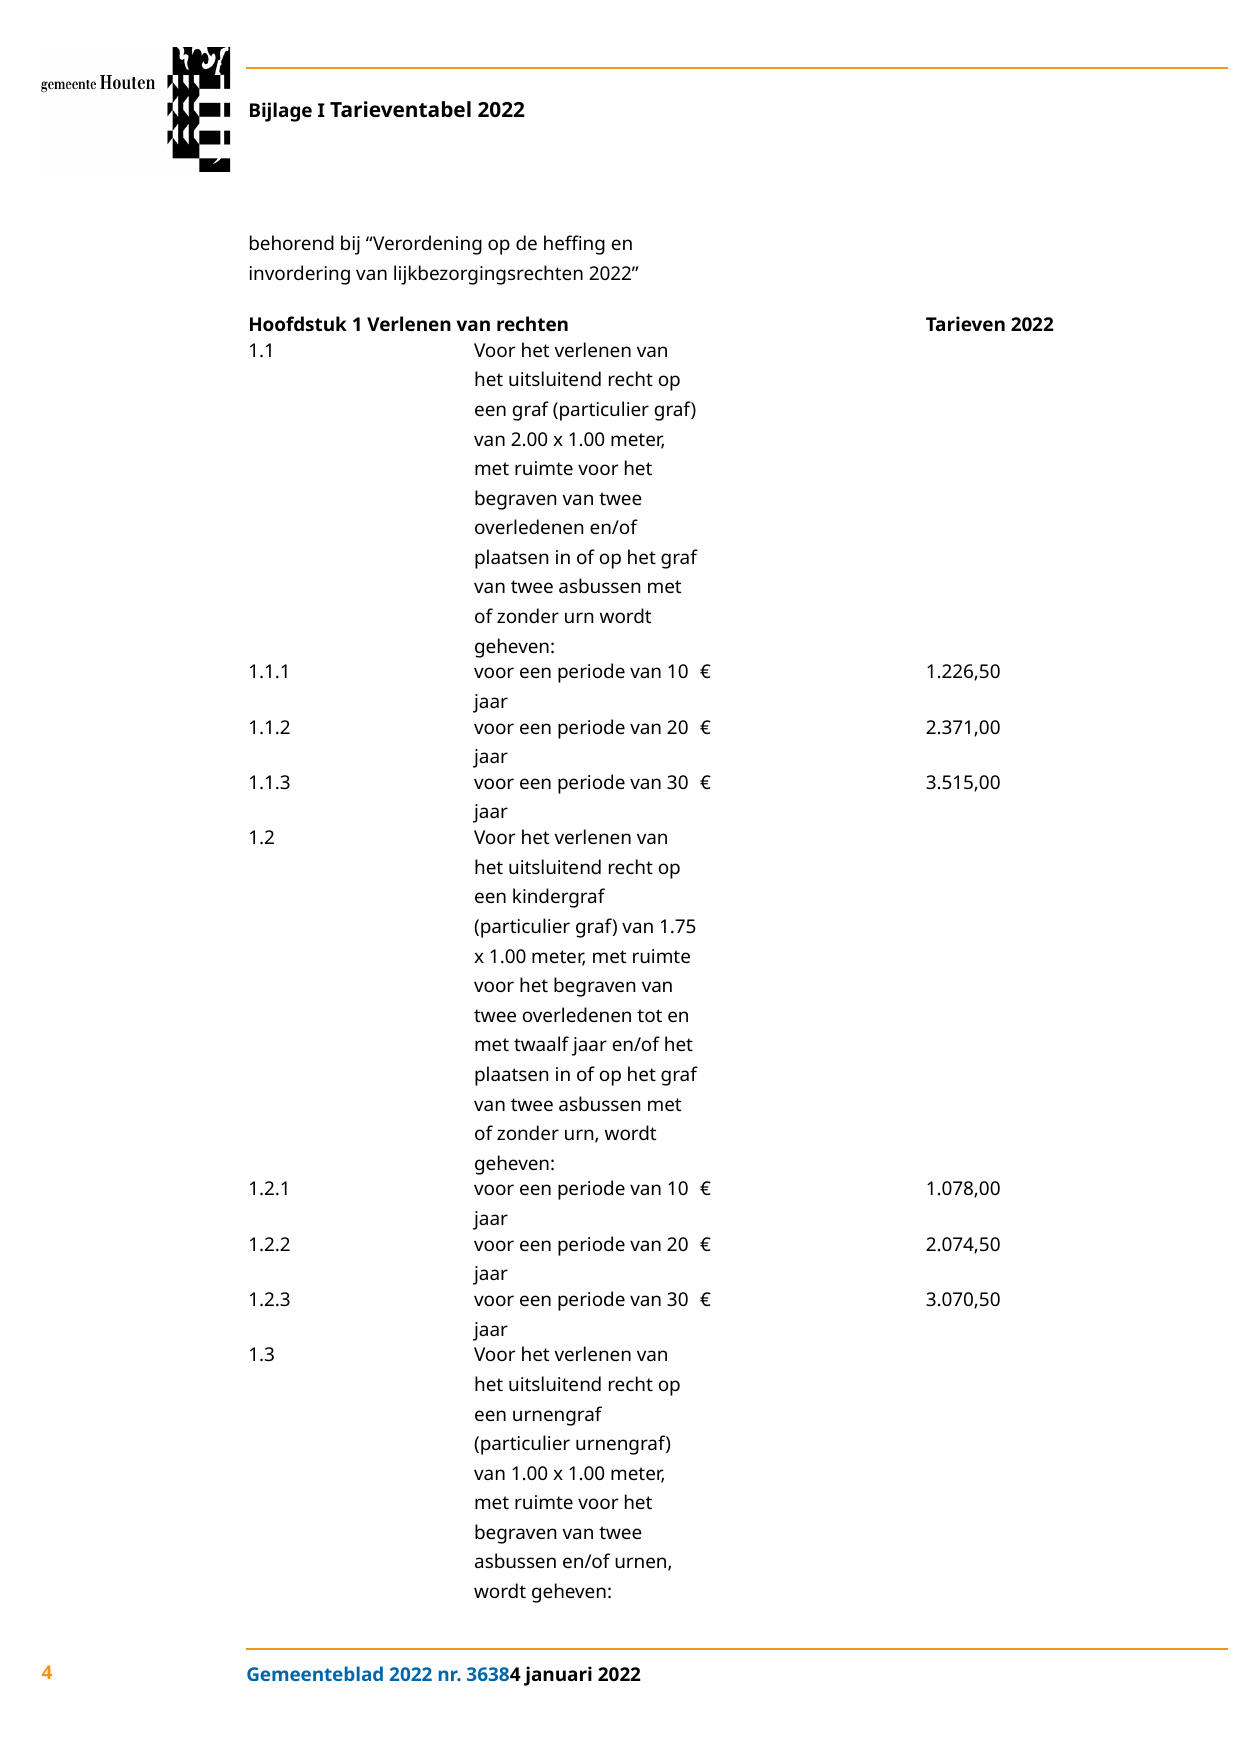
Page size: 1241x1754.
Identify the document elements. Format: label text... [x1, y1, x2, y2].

table_cell voor een periode van 10 jaar [474, 1176, 700, 1231]
table_cell 1.2.2 [248, 1231, 474, 1286]
table_cell [248, 286, 474, 311]
table_cell Tarieven 2022 [926, 311, 1152, 337]
table_cell [926, 825, 1152, 1176]
table_cell [926, 230, 1152, 286]
table_cell € [700, 1286, 926, 1342]
table_cell [248, 205, 700, 230]
table_cell € [700, 659, 926, 714]
table_header [700, 153, 926, 179]
table_cell [700, 230, 926, 286]
table_cell Voor het verlenen van het uitsluitend recht op een graf (particulier graf) van 2.00 x 1.00 meter, met ruimte voor het begraven van twee overledenen en/of plaatsen in of op het graf van twee asbussen met of zonder urn wordt geheven: [474, 337, 700, 658]
table_cell € [700, 769, 926, 824]
table_cell [700, 337, 926, 658]
table_cell [926, 205, 1152, 230]
table_header [248, 153, 700, 179]
table_cell voor een periode van 30 jaar [474, 1286, 700, 1342]
table_cell [700, 179, 926, 204]
table_cell € [700, 1231, 926, 1286]
table_cell voor een periode van 30 jaar [474, 769, 700, 824]
table_cell 1.1.2 [248, 714, 474, 769]
text Bijlage I Tarieventabel 2022 [248, 95, 1152, 123]
table_cell [926, 337, 1152, 658]
table_cell voor een periode van 20 jaar [474, 1231, 700, 1286]
table_cell Voor het verlenen van het uitsluitend recht op een kindergraf (particulier graf) van 1.75 x 1.00 meter, met ruimte voor het begraven van twee overledenen tot en met twaalf jaar en/of het plaatsen in of op het graf van twee asbussen met of zonder urn, wordt geheven: [474, 825, 700, 1176]
table_cell 1.1 [248, 337, 474, 658]
table_cell [700, 1342, 926, 1604]
table_cell 2.074,50 [926, 1231, 1152, 1286]
table_cell [926, 1342, 1152, 1604]
table_cell 1.1.3 [248, 769, 474, 824]
table_cell 1.2.1 [248, 1176, 474, 1231]
table_cell Voor het verlenen van het uitsluitend recht op een urnengraf (particulier urnengraf) van 1.00 x 1.00 meter, met ruimte voor het begraven van twee asbussen en/of urnen, wordt geheven: [474, 1342, 700, 1604]
table_cell 2.371,00 [926, 714, 1152, 769]
table_cell [926, 179, 1152, 204]
table_cell 1.078,00 [926, 1176, 1152, 1231]
table_cell 3.515,00 [926, 769, 1152, 824]
table_cell 1.226,50 [926, 659, 1152, 714]
table_cell [474, 286, 700, 311]
table_header [926, 153, 1152, 179]
table_cell 1.2 [248, 825, 474, 1176]
table_cell [248, 179, 700, 204]
table_cell Hoofdstuk 1 Verlenen van rechten [248, 311, 700, 337]
table_cell behorend bij “Verordening op de heffing en invordering van lijkbezorgingsrechten 2022” [248, 230, 700, 286]
table_cell voor een periode van 10 jaar [474, 659, 700, 714]
table_cell [926, 286, 1152, 311]
table_cell 3.070,50 [926, 1286, 1152, 1342]
table_cell 1.2.3 [248, 1286, 474, 1342]
table_cell [700, 205, 926, 230]
table_cell € [700, 1176, 926, 1231]
table_cell voor een periode van 20 jaar [474, 714, 700, 769]
table_cell 1.1.1 [248, 659, 474, 714]
table_cell [700, 825, 926, 1176]
table_cell [700, 311, 926, 337]
table_cell 1.3 [248, 1342, 474, 1604]
table_cell [700, 286, 926, 311]
table_cell € [700, 714, 926, 769]
picture [41, 47, 231, 172]
